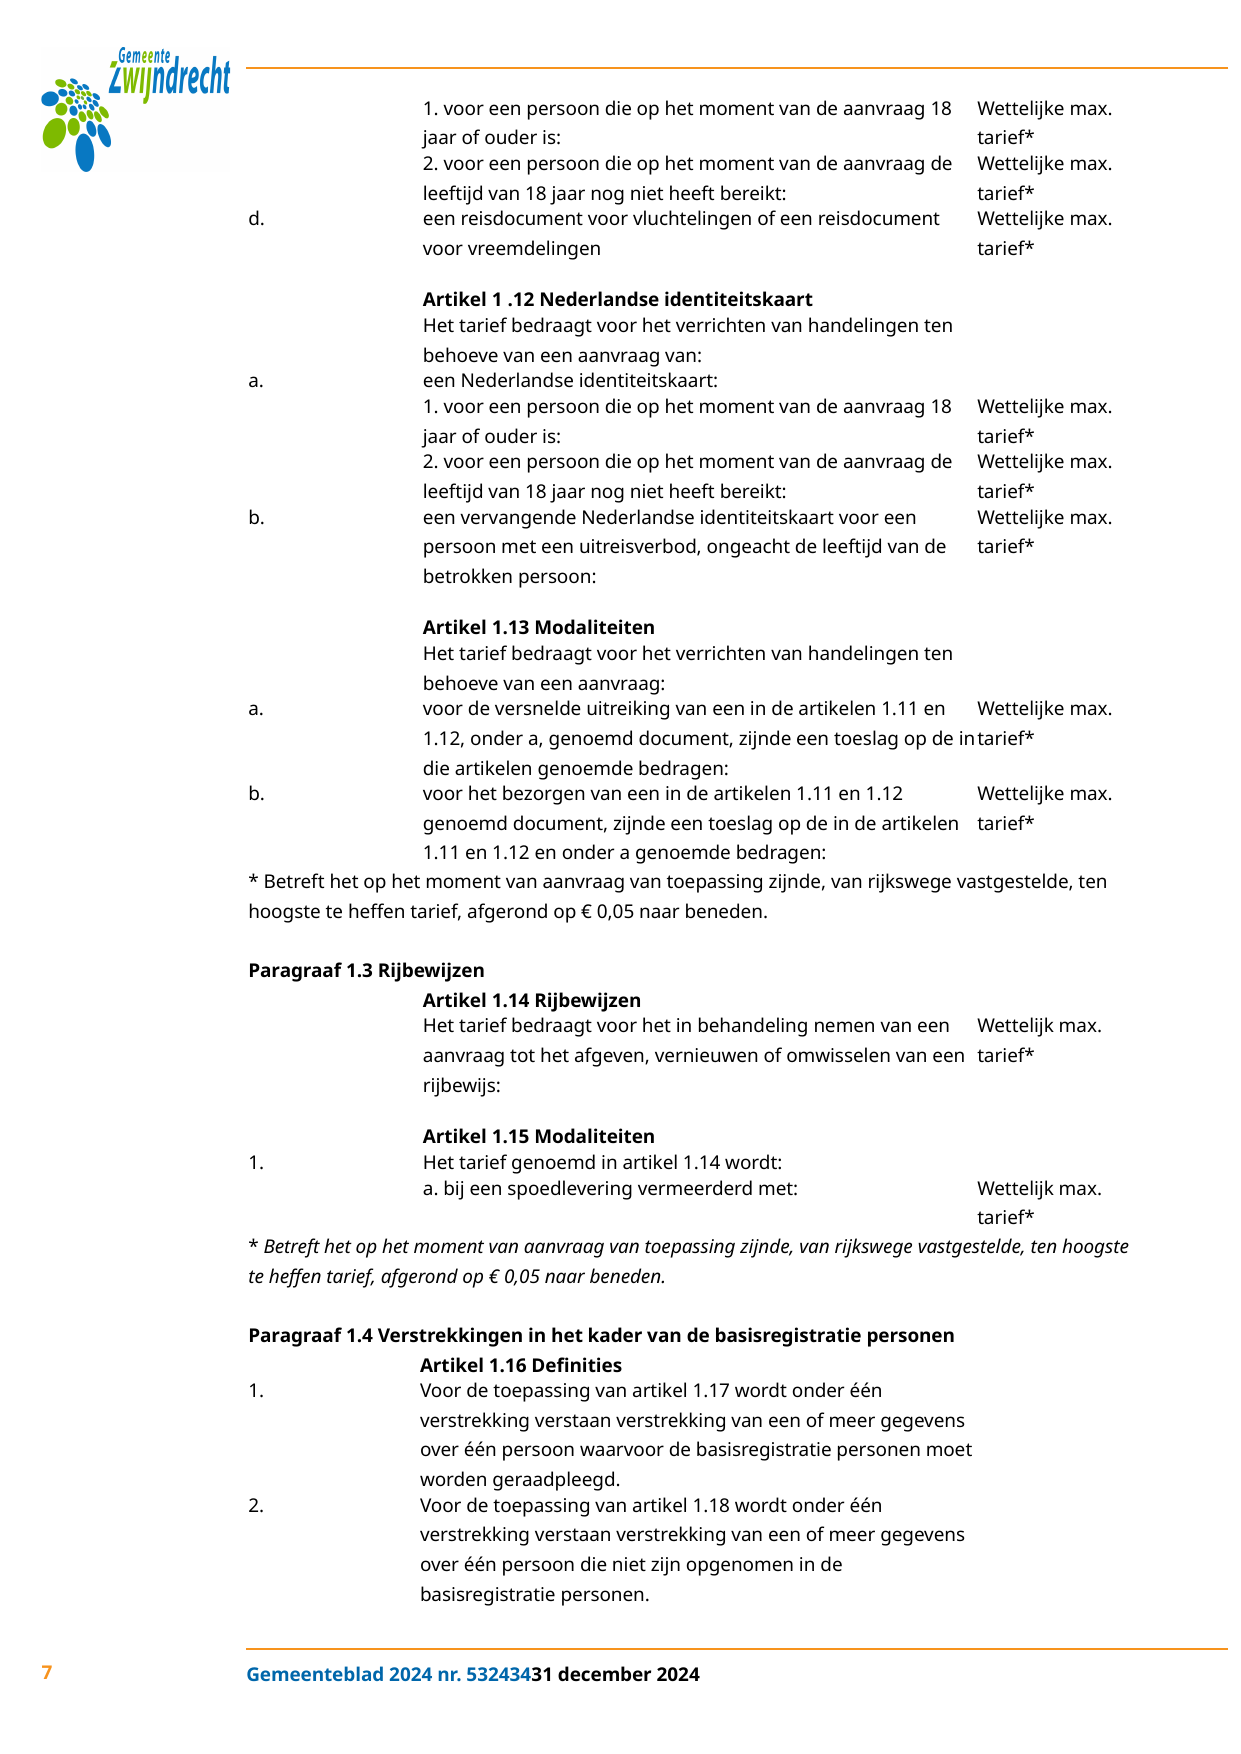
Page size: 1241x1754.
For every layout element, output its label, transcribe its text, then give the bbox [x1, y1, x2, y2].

table_cell 2. voor een persoon die op het moment van de aanvraag de leeftijd van 18 jaar nog niet heeft bereikt: [423, 449, 977, 504]
table_cell 2. [248, 1492, 420, 1606]
table_cell [980, 1378, 1152, 1492]
table_cell [423, 261, 977, 286]
table_cell een reisdocument voor vluchtelingen of een reisdocument voor vreemdelingen [423, 205, 977, 261]
text * Betreft het op het moment van aanvraag van toepassing zijnde, van rijkswege vastgestelde, ten hoogste te heffen tarief, afgerond op € 0,05 naar beneden. [248, 868, 1152, 924]
table_cell voor het bezorgen van een in de artikelen 1.11 en 1.12 genoemd document, zijnde een toeslag op de in de artikelen 1.11 en 1.12 en onder a genoemde bedragen: [423, 780, 977, 865]
table_cell [248, 393, 423, 448]
table_cell [248, 1013, 423, 1098]
table_cell b. [248, 780, 423, 865]
table_cell een Nederlandse identiteitskaart: [423, 368, 977, 393]
table_cell d. [248, 205, 423, 261]
table_cell [248, 640, 423, 696]
table_cell Het tarief genoemd in artikel 1.14 wordt: [423, 1149, 977, 1175]
table_cell Wettelijke max. tarief* [977, 696, 1152, 780]
table_cell 1. voor een persoon die op het moment van de aanvraag 18 jaar of ouder is: [423, 95, 977, 150]
table_cell Artikel 1.13 Modaliteiten [423, 615, 977, 640]
table_cell [980, 1492, 1152, 1606]
table_cell [423, 589, 977, 614]
table_cell Voor de toepassing van artikel 1.18 wordt onder één verstrekking verstaan verstrekking van een of meer gegevens over één persoon die niet zijn opgenomen in de basisregistratie personen. [420, 1492, 980, 1606]
table_header [980, 1352, 1152, 1377]
table_cell Wettelijke max. tarief* [977, 205, 1152, 261]
table_cell [248, 1175, 423, 1230]
table_cell Wettelijke max. tarief* [977, 95, 1152, 150]
table_cell Het tarief bedraagt voor het verrichten van handelingen ten behoeve van een aanvraag: [423, 640, 977, 696]
table_cell Artikel 1 .12 Nederlandse identiteitskaart [423, 286, 977, 312]
table_cell [977, 589, 1152, 614]
table_header [248, 1352, 420, 1377]
table_cell [248, 286, 423, 312]
table_cell [248, 95, 423, 150]
table_cell Voor de toepassing van artikel 1.17 wordt onder één verstrekking verstaan verstrekking van een of meer gegevens over één persoon waarvoor de basisregistratie personen moet worden geraadpleegd. [420, 1378, 980, 1492]
table_cell [977, 1149, 1152, 1175]
table_header [977, 987, 1152, 1013]
table_cell b. [248, 504, 423, 589]
table_cell [248, 1098, 423, 1123]
table_cell Artikel 1.15 Modaliteiten [423, 1123, 977, 1149]
table_cell [977, 640, 1152, 696]
table_cell Wettelijk max. tarief* [977, 1013, 1152, 1098]
text Paragraaf 1.3 Rijbewijzen [248, 957, 1152, 983]
table_cell 1. [248, 1149, 423, 1175]
table_cell [248, 150, 423, 205]
table_cell Wettelijke max. tarief* [977, 504, 1152, 589]
table_cell [248, 615, 423, 640]
table_cell Wettelijke max. tarief* [977, 150, 1152, 205]
table_cell [977, 286, 1152, 312]
table_header Artikel 1.16 Definities [420, 1352, 980, 1377]
table_cell [248, 312, 423, 367]
table_cell Wettelijke max. tarief* [977, 449, 1152, 504]
table_cell Het tarief bedraagt voor het in behandeling nemen van een aanvraag tot het afgeven, vernieuwen of omwisselen van een rijbewijs: [423, 1013, 977, 1098]
table_cell [248, 589, 423, 614]
table_cell [423, 1098, 977, 1123]
table_cell [248, 449, 423, 504]
table_cell voor de versnelde uitreiking van een in de artikelen 1.11 en 1.12, onder a, genoemd document, zijnde een toeslag op de in die artikelen genoemde bedragen: [423, 696, 977, 780]
table_cell 1. voor een persoon die op het moment van de aanvraag 18 jaar of ouder is: [423, 393, 977, 448]
text * Betreft het op het moment van aanvraag van toepassing zijnde, van rijkswege vastgestelde, ten hoogste te heffen tarief, afgerond op € 0,05 naar beneden. [248, 1233, 1152, 1289]
table_cell Wettelijk max. tarief* [977, 1175, 1152, 1230]
table_cell een vervangende Nederlandse identiteitskaart voor een persoon met een uitreisverbod, ongeacht de leeftijd van de betrokken persoon: [423, 504, 977, 589]
table_cell [977, 1098, 1152, 1123]
table_cell [977, 312, 1152, 367]
text Paragraaf 1.4 Verstrekkingen in het kader van de basisregistratie personen [248, 1322, 1152, 1348]
table_cell a. bij een spoedlevering vermeerderd met: [423, 1175, 977, 1230]
table_cell Wettelijke max. tarief* [977, 780, 1152, 865]
table_header Artikel 1.14 Rijbewijzen [423, 987, 977, 1013]
table_cell [248, 261, 423, 286]
table_header [248, 987, 423, 1013]
table_cell [248, 1123, 423, 1149]
table_cell [977, 261, 1152, 286]
table_cell [977, 1123, 1152, 1149]
table_cell [977, 615, 1152, 640]
table_cell a. [248, 696, 423, 780]
picture [41, 47, 231, 172]
table_cell Het tarief bedraagt voor het verrichten van handelingen ten behoeve van een aanvraag van: [423, 312, 977, 367]
table_cell 2. voor een persoon die op het moment van de aanvraag de leeftijd van 18 jaar nog niet heeft bereikt: [423, 150, 977, 205]
table_cell a. [248, 368, 423, 393]
table_cell Wettelijke max. tarief* [977, 393, 1152, 448]
table_cell 1. [248, 1378, 420, 1492]
table_cell [977, 368, 1152, 393]
